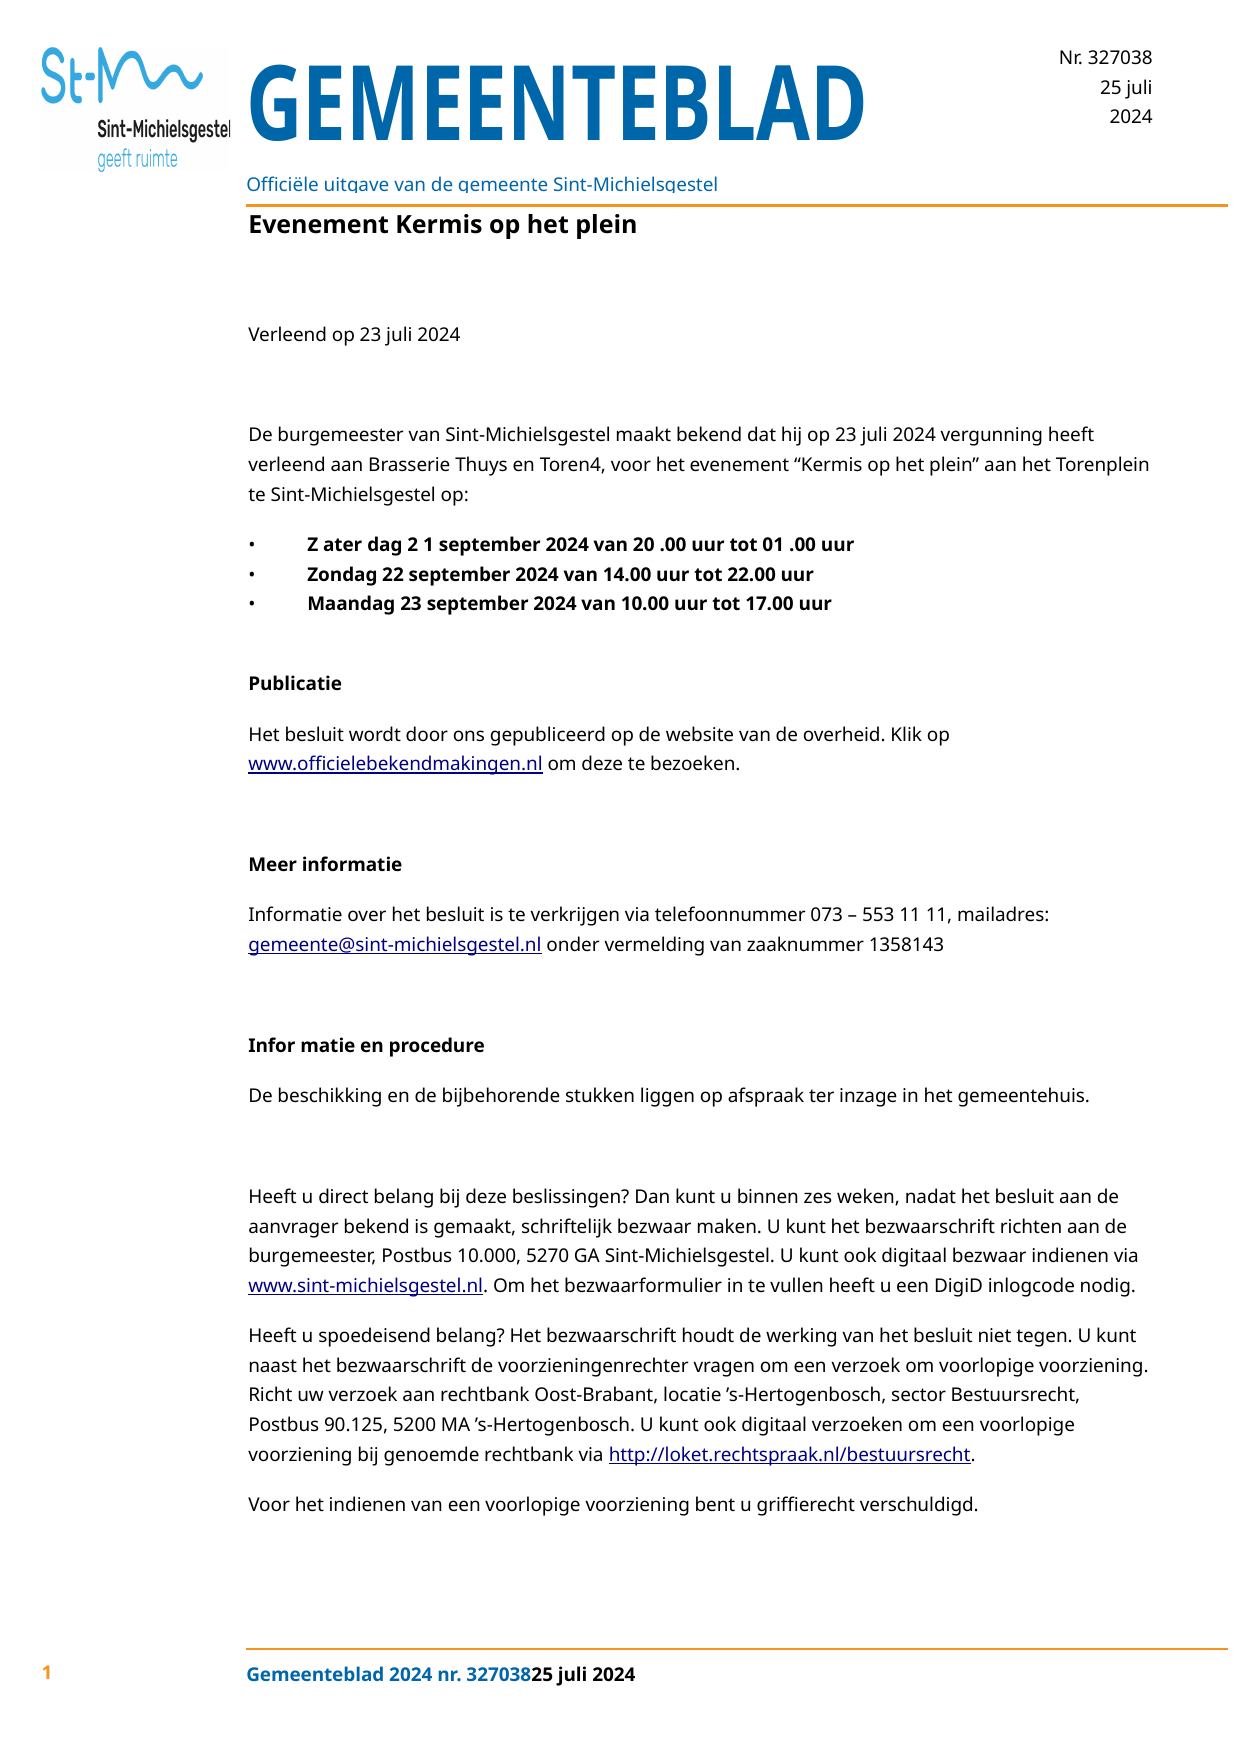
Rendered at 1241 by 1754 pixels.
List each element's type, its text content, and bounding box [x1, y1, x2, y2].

picture [41, 47, 231, 172]
text Heeft u direct belang bij deze beslissingen? Dan kunt u binnen zes weken, nadat het besluit aan de aanvrager bekend is gemaakt, schriftelijk bezwaar maken. U kunt het bezwaarschrift richten aan de burgemeester, Postbus 10.000, 5270 GA Sint-Michielsgestel. U kunt ook digitaal bezwaar indienen via www.sint-michielsgestel.nl. Om het bezwaarformulier in te vullen heeft u een DigiD inlogcode nodig. [248, 1183, 1152, 1298]
text Verleend op 23 juli 2024 [248, 321, 1152, 346]
text Meer informatie [248, 851, 1152, 877]
text Heeft u spoedeisend belang? Het bezwaarschrift houdt de werking van het besluit niet tegen. U kunt naast het bezwaarschrift de voorzieningenrechter vragen om een verzoek om voorlopige voorziening. Richt uw verzoek aan rechtbank Oost-Brabant, locatie ’s-Hertogenbosch, sector Bestuursrecht, Postbus 90.125, 5200 MA ’s-Hertogenbosch. U kunt ook digitaal verzoeken om een voorlopige voorziening bij genoemde rechtbank via http://loket.rechtspraak.nl/bestuursrecht. [248, 1322, 1152, 1466]
text Voor het indienen van een voorlopige voorziening bent u griffierecht verschuldigd. [248, 1491, 1152, 1517]
text Publicatie [248, 670, 1152, 696]
text Het besluit wordt door ons gepubliceerd op de website van de overheid. Klik op www.officielebekendmakingen.nl om deze te bezoeken. [248, 721, 1152, 776]
list Maandag 23 september 2024 van 10.00 uur tot 17.00 uur [248, 590, 1152, 616]
text Infor matie en procedure [248, 1032, 1152, 1058]
list Zondag 22 september 2024 van 14.00 uur tot 22.00 uur [248, 561, 1152, 586]
text De beschikking en de bijbehorende stukken liggen op afspraak ter inzage in het gemeentehuis. [248, 1082, 1152, 1108]
text De burgemeester van Sint-Michielsgestel maakt bekend dat hij op 23 juli 2024 vergunning heeft verleend aan Brasserie Thuys en Toren4, voor het evenement “Kermis op het plein” aan het Torenplein te Sint-Michielsgestel op: [248, 422, 1152, 506]
text Informatie over het besluit is te verkrijgen via telefoonnummer 073 – 553 11 11, mailadres: gemeente@sint-michielsgestel.nl onder vermelding van zaaknummer 1358143 [248, 902, 1152, 957]
text Evenement Kermis op het plein [248, 207, 1152, 241]
list Z ater dag 2 1 september 2024 van 20 .00 uur tot 01 .00 uur [248, 531, 1152, 557]
